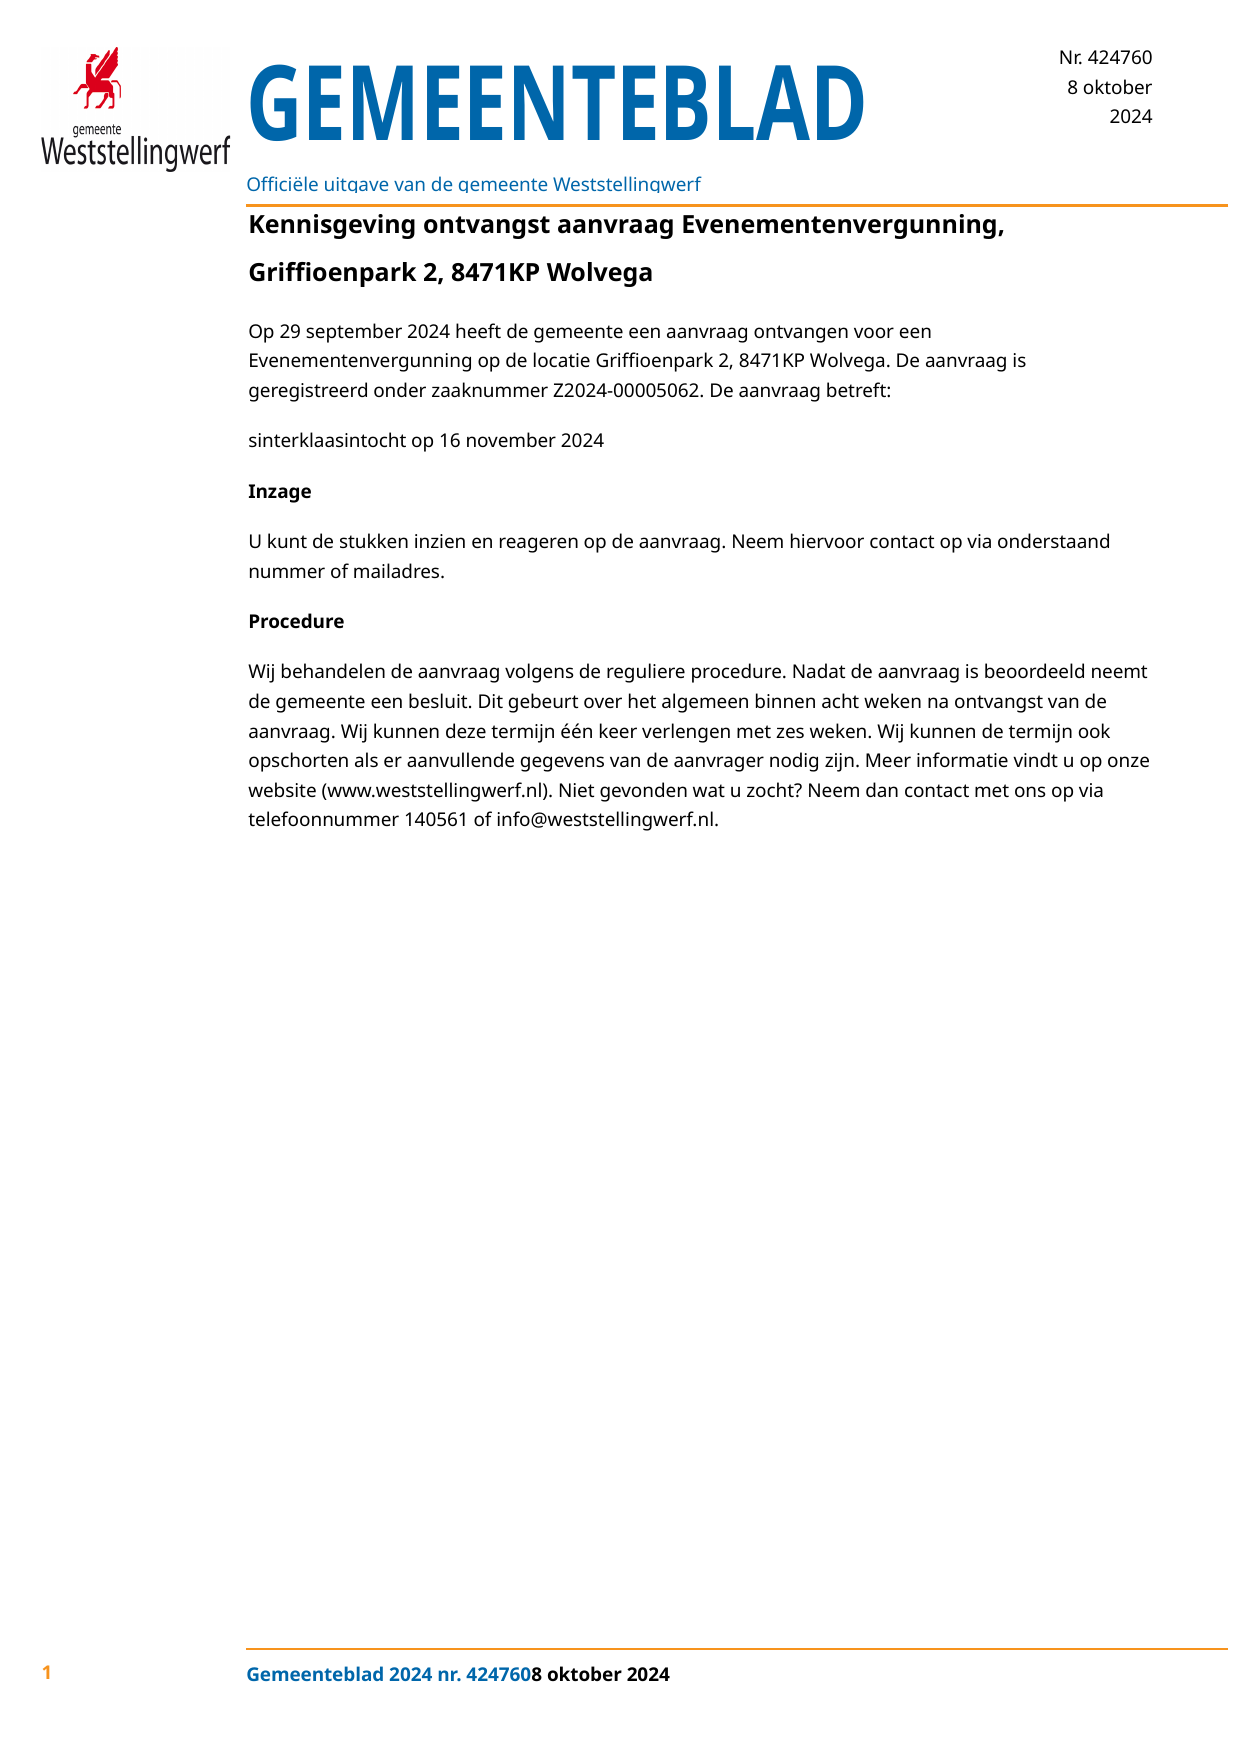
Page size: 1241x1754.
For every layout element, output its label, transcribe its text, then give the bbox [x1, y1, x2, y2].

picture [41, 47, 231, 172]
text U kunt de stukken inzien en reageren op de aanvraag. Neem hiervoor contact op via onderstaand nummer of mailadres. [248, 528, 1152, 584]
text Op 29 september 2024 heeft de gemeente een aanvraag ontvangen voor een Evenementenvergunning op de locatie Griffioenpark 2, 8471KP Wolvega. De aanvraag is geregistreerd onder zaaknummer Z2024-00005062. De aanvraag betreft: [248, 318, 1152, 403]
text Inzage [248, 478, 1152, 504]
text Procedure [248, 608, 1152, 634]
text Kennisgeving ontvangst aanvraag Evenementenvergunning, Griffioenpark 2, 8471KP Wolvega [248, 207, 1152, 288]
text Wij behandelen de aanvraag volgens de reguliere procedure. Nadat de aanvraag is beoordeeld neemt de gemeente een besluit. Dit gebeurt over het algemeen binnen acht weken na ontvangst van de aanvraag. Wij kunnen deze termijn één keer verlengen met zes weken. Wij kunnen de termijn ook opschorten als er aanvullende gegevens van de aanvrager nodig zijn. Meer informatie vindt u op onze website (www.weststellingwerf.nl). Niet gevonden wat u zocht? Neem dan contact met ons op via telefoonnummer 140561 of info@weststellingwerf.nl. [248, 659, 1152, 832]
text sinterklaasintocht op 16 november 2024 [248, 427, 1152, 453]
